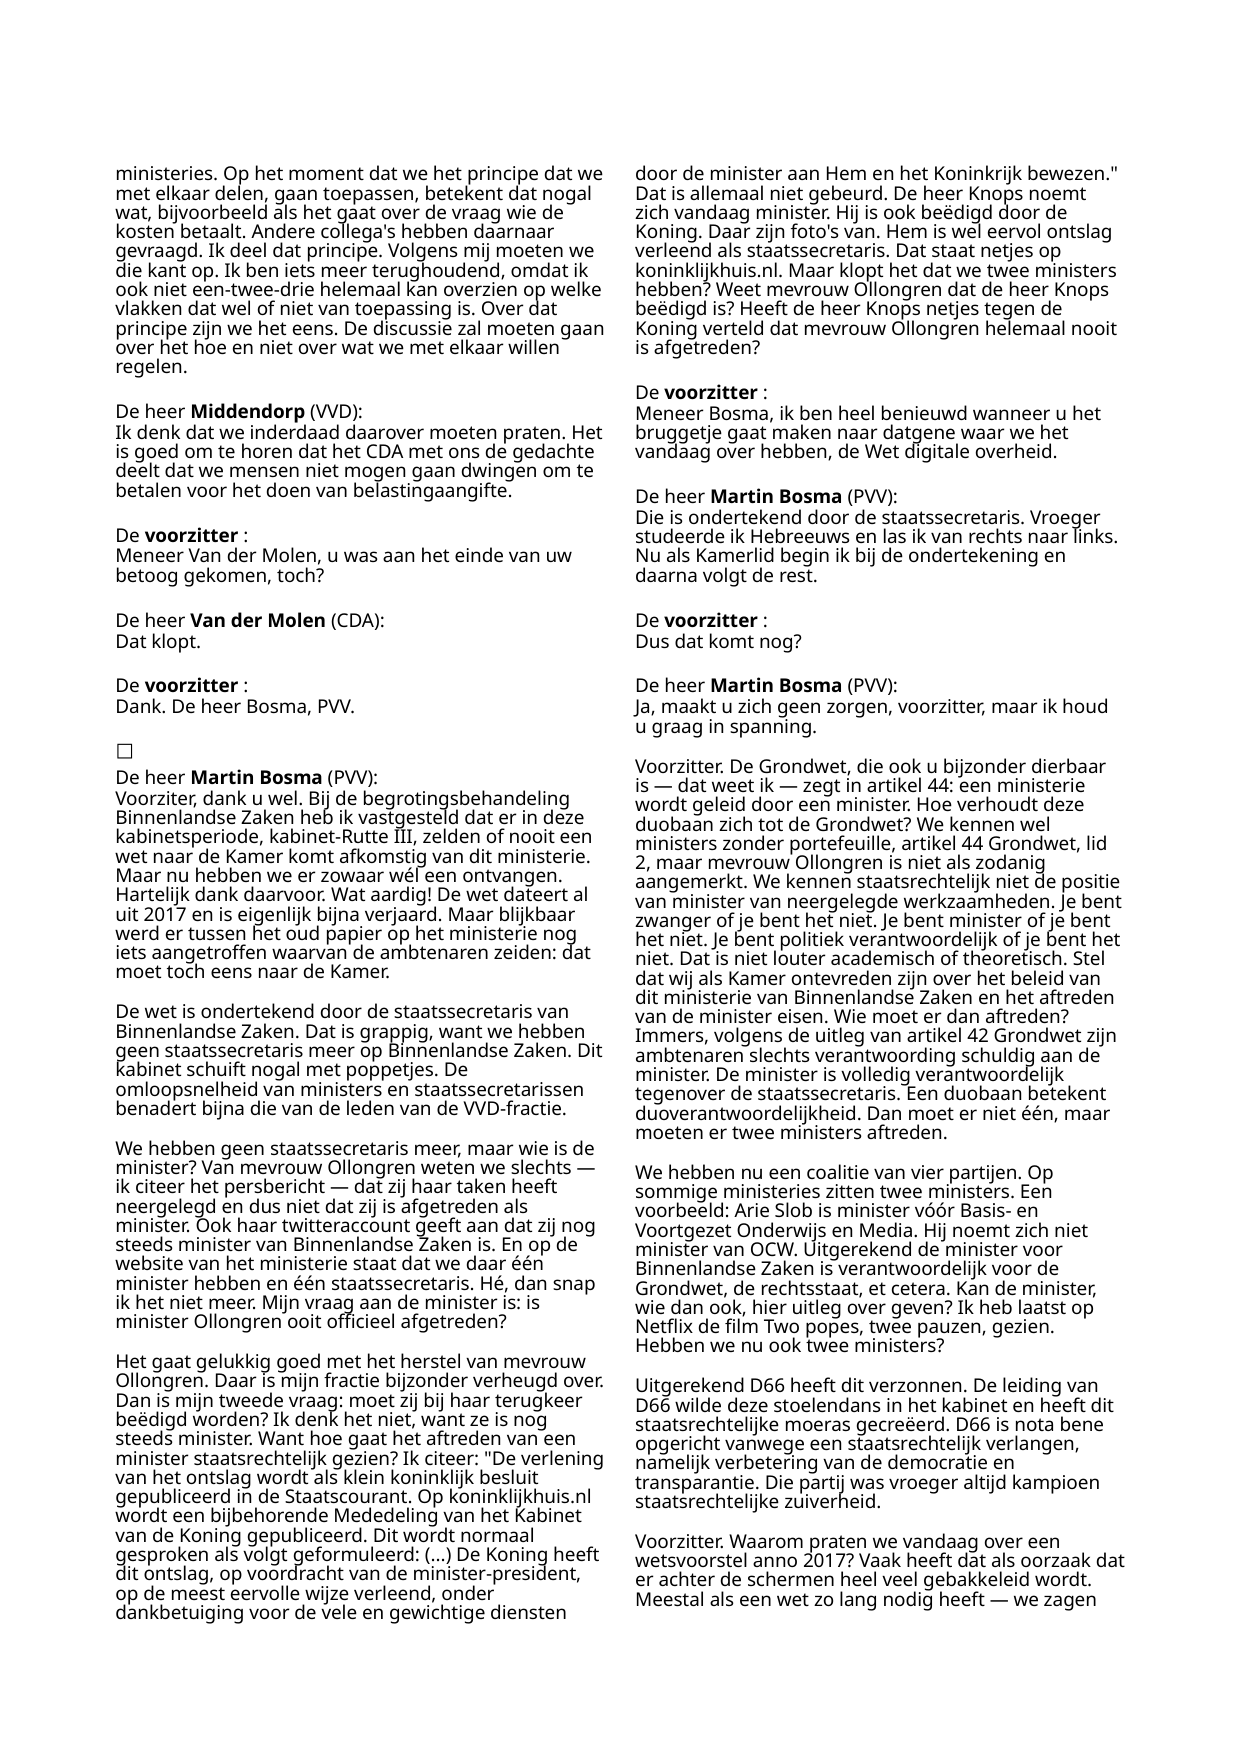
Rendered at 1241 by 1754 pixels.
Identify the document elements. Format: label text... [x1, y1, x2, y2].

text Die is ondertekend door de staatssecretaris. Vroeger studeerde ik Hebreeuws en las ik van rechts naar links. Nu als Kamerlid begin ik bij de ondertekening en daarna volgt de rest. [635, 509, 1125, 586]
text ⬜ [115, 738, 605, 764]
text Dank. De heer Bosma, PVV. [115, 698, 605, 718]
text Dus dat komt nog? [635, 633, 1125, 652]
text We hebben nu een coalitie van vier partijen. Op sommige ministeries zitten twee ministers. Een voorbeeld: Arie Slob is minister vóór Basis- en Voortgezet Onderwijs en Media. Hij noemt zich niet minister van OCW. Uitgerekend de minister voor Binnenlandse Zaken is verantwoordelijk voor de Grondwet, de rechtsstaat, et cetera. Kan de minister, wie dan ook, hier uitleg over geven? Ik heb laatst op Netflix de film Two popes, twee pauzen, gezien. Hebben we nu ook twee ministers? [635, 1164, 1125, 1357]
text De wet is ondertekend door de staatssecretaris van Binnenlandse Zaken. Dat is grappig, want we hebben geen staatssecretaris meer op Binnenlandse Zaken. Dit kabinet schuift nogal met poppetjes. De omloopsnelheid van ministers en staatssecretarissen benadert bijna die van de leden van de VVD-fractie. [115, 1003, 605, 1119]
text De voorzitter : [635, 607, 1125, 633]
text door de minister aan Hem en het Koninkrijk bewezen." Dat is allemaal niet gebeurd. De heer Knops noemt zich vandaag minister. Hij is ook beëdigd door de Koning. Daar zijn foto's van. Hem is wel eervol ontslag verleend als staatssecretaris. Dat staat netjes op koninklijkhuis.nl. Maar klopt het dat we twee ministers hebben? Weet mevrouw Ollongren dat de heer Knops beëdigd is? Heeft de heer Knops netjes tegen de Koning verteld dat mevrouw Ollongren helemaal nooit is afgetreden? [635, 165, 1125, 358]
text Ik denk dat we inderdaad daarover moeten praten. Het is goed om te horen dat het CDA met ons de gedachte deelt dat we mensen niet mogen gaan dwingen om te betalen voor het doen van belastingaangifte. [115, 424, 605, 501]
text Meneer Bosma, ik ben heel benieuwd wanneer u het bruggetje gaat maken naar datgene waar we het vandaag over hebben, de Wet digitale overheid. [635, 404, 1125, 462]
text De voorzitter : [115, 522, 605, 547]
text De voorzitter : [635, 379, 1125, 404]
text De heer Van der Molen (CDA): [115, 607, 605, 633]
text ministeries. Op het moment dat we het principe dat we met elkaar delen, gaan toepassen, betekent dat nogal wat, bijvoorbeeld als het gaat over de vraag wie de kosten betaalt. Andere collega's hebben daarnaar gevraagd. Ik deel dat principe. Volgens mij moeten we die kant op. Ik ben iets meer terughoudend, omdat ik ook niet een-twee-drie helemaal kan overzien op welke vlakken dat wel of niet van toepassing is. Over dat principe zijn we het eens. De discussie zal moeten gaan over het hoe en niet over wat we met elkaar willen regelen. [115, 165, 605, 377]
text Voorziter, dank u wel. Bij de begrotingsbehandeling Binnenlandse Zaken heb ik vastgesteld dat er in deze kabinetsperiode, kabinet-Rutte III, zelden of nooit een wet naar de Kamer komt afkomstig van dit ministerie. Maar nu hebben we er zowaar wél een ontvangen. Hartelijk dank daarvoor. Wat aardig! De wet dateert al uit 2017 en is eigenlijk bijna verjaard. Maar blijkbaar werd er tussen het oud papier op het ministerie nog iets aangetroffen waarvan de ambtenaren zeiden: dat moet toch eens naar de Kamer. [115, 790, 605, 983]
text Uitgerekend D66 heeft dit verzonnen. De leiding van D66 wilde deze stoelendans in het kabinet en heeft dit staatsrechtelijke moeras gecreëerd. D66 is nota bene opgericht vanwege een staatsrechtelijk verlangen, namelijk verbetering van de democratie en transparantie. Die partij was vroeger altijd kampioen staatsrechtelijke zuiverheid. [635, 1377, 1125, 1512]
text Ja, maakt u zich geen zorgen, voorzitter, maar ik houd u graag in spanning. [635, 698, 1125, 737]
text We hebben geen staatssecretaris meer, maar wie is de minister? Van mevrouw Ollongren weten we slechts — ik citeer het persbericht — dat zij haar taken heeft neergelegd en dus niet dat zij is afgetreden als minister. Ook haar twitteraccount geeft aan dat zij nog steeds minister van Binnenlandse Zaken is. En op de website van het ministerie staat dat we daar één minister hebben en één staatssecretaris. Hé, dan snap ik het niet meer. Mijn vraag aan de minister is: is minister Ollongren ooit officieel afgetreden? [115, 1140, 605, 1332]
text Dat klopt. [115, 633, 605, 652]
text De heer Middendorp (VVD): [115, 398, 605, 424]
text De heer Martin Bosma (PVV): [115, 764, 605, 790]
text De voorzitter : [115, 673, 605, 698]
text Voorzitter. Waarom praten we vandaag over een wetsvoorstel anno 2017? Vaak heeft dat als oorzaak dat er achter de schermen heel veel gebakkeleid wordt. Meestal als een wet zo lang nodig heeft — we zagen [635, 1533, 1125, 1610]
text Voorzitter. De Grondwet, die ook u bijzonder dierbaar is — dat weet ik — zegt in artikel 44: een ministerie wordt geleid door een minister. Hoe verhoudt deze duobaan zich tot de Grondwet? We kennen wel ministers zonder portefeuille, artikel 44 Grondwet, lid 2, maar mevrouw Ollongren is niet als zodanig aangemerkt. We kennen staatsrechtelijk niet de positie van minister van neergelegde werkzaamheden. Je bent zwanger of je bent het niet. Je bent minister of je bent het niet. Je bent politiek verantwoordelijk of je bent het niet. Dat is niet louter academisch of theoretisch. Stel dat wij als Kamer ontevreden zijn over het beleid van dit ministerie van Binnenlandse Zaken en het aftreden van de minister eisen. Wie moet er dan aftreden? Immers, volgens de uitleg van artikel 42 Grondwet zijn ambtenaren slechts verantwoording schuldig aan de minister. De minister is volledig verantwoordelijk tegenover de staatssecretaris. Een duobaan betekent duoverantwoordelijkheid. Dan moet er niet één, maar moeten er twee ministers aftreden. [635, 758, 1125, 1143]
text Het gaat gelukkig goed met het herstel van mevrouw Ollongren. Daar is mijn fractie bijzonder verheugd over. Dan is mijn tweede vraag: moet zij bij haar terugkeer beëdigd worden? Ik denk het niet, want ze is nog steeds minister. Want hoe gaat het aftreden van een minister staatsrechtelijk gezien? Ik citeer: "De verlening van het ontslag wordt als klein koninklijk besluit gepubliceerd in de Staatscourant. Op koninklijkhuis.nl wordt een bijbehorende Mededeling van het Kabinet van de Koning gepubliceerd. Dit wordt normaal gesproken als volgt geformuleerd: (...) De Koning heeft dit ontslag, op voordracht van de minister-president, op de meest eervolle wijze verleend, onder dankbetuiging voor de vele en gewichtige diensten [115, 1353, 605, 1623]
text De heer Martin Bosma (PVV): [635, 483, 1125, 509]
text Meneer Van der Molen, u was aan het einde van uw betoog gekomen, toch? [115, 547, 605, 586]
text De heer Martin Bosma (PVV): [635, 673, 1125, 698]
